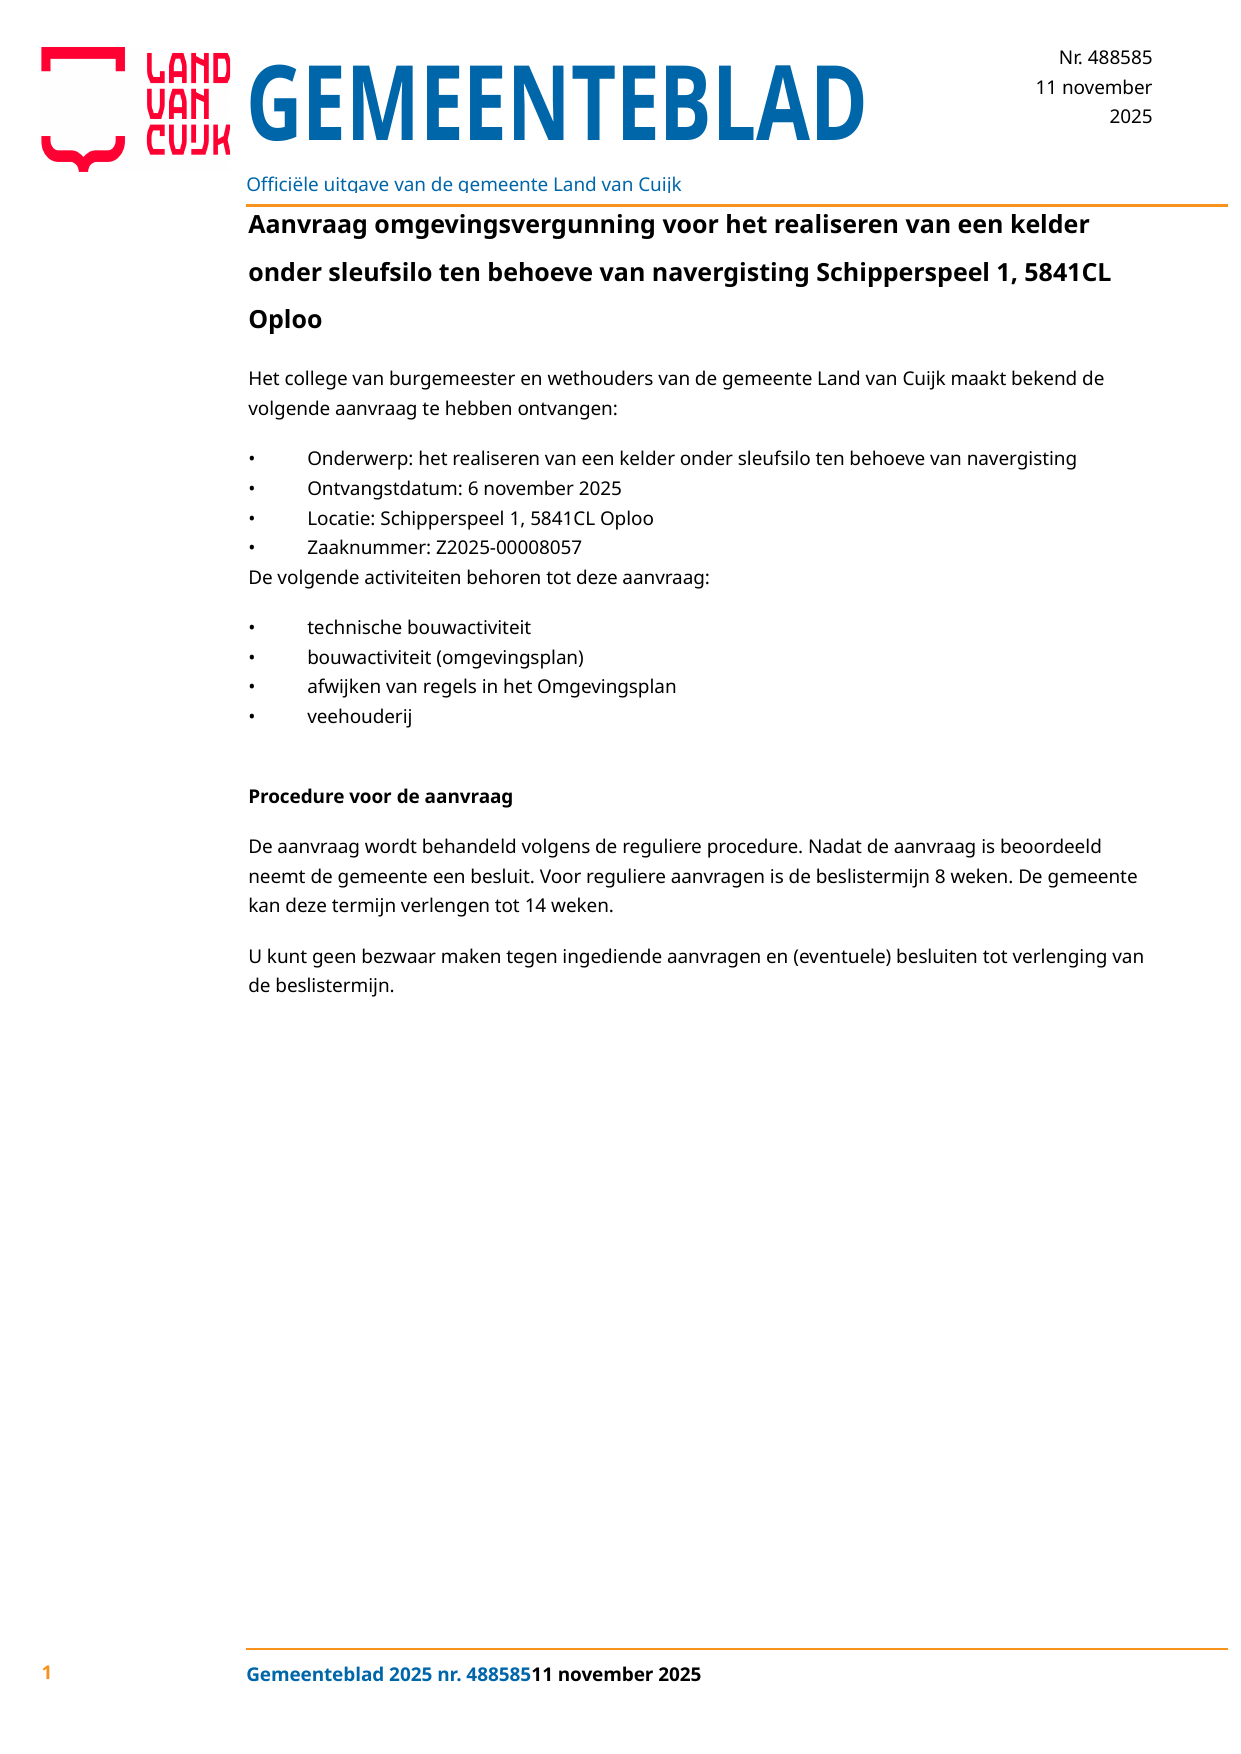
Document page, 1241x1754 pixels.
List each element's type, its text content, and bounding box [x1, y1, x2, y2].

list bouwactiviteit (omgevingsplan) [248, 644, 1152, 669]
text Aanvraag omgevingsvergunning voor het realiseren van een kelder onder sleufsilo ten behoeve van navergisting Schipperspeel 1, 5841CL Oploo [248, 207, 1152, 336]
list Ontvangstdatum: 6 november 2025 [248, 475, 1152, 501]
text Procedure voor de aanvraag [248, 783, 1152, 809]
text Het college van burgemeester en wethouders van de gemeente Land van Cuijk maakt bekend de volgende aanvraag te hebben ontvangen: [248, 366, 1152, 421]
list Onderwerp: het realiseren van een kelder onder sleufsilo ten behoeve van navergisting [248, 446, 1152, 471]
picture [41, 47, 231, 172]
list veehouderij [248, 703, 1152, 729]
list technische bouwactiviteit [248, 614, 1152, 640]
list Locatie: Schipperspeel 1, 5841CL Oploo [248, 505, 1152, 530]
list afwijken van regels in het Omgevingsplan [248, 673, 1152, 699]
list Zaaknummer: Z2025-00008057 [248, 534, 1152, 560]
text De aanvraag wordt behandeld volgens de reguliere procedure. Nadat de aanvraag is beoordeeld neemt de gemeente een besluit. Voor reguliere aanvragen is de beslistermijn 8 weken. De gemeente kan deze termijn verlengen tot 14 weken. [248, 833, 1152, 918]
text De volgende activiteiten behoren tot deze aanvraag: [248, 564, 1152, 589]
text U kunt geen bezwaar maken tegen ingediende aanvragen en (eventuele) besluiten tot verlenging van de beslistermijn. [248, 943, 1152, 998]
